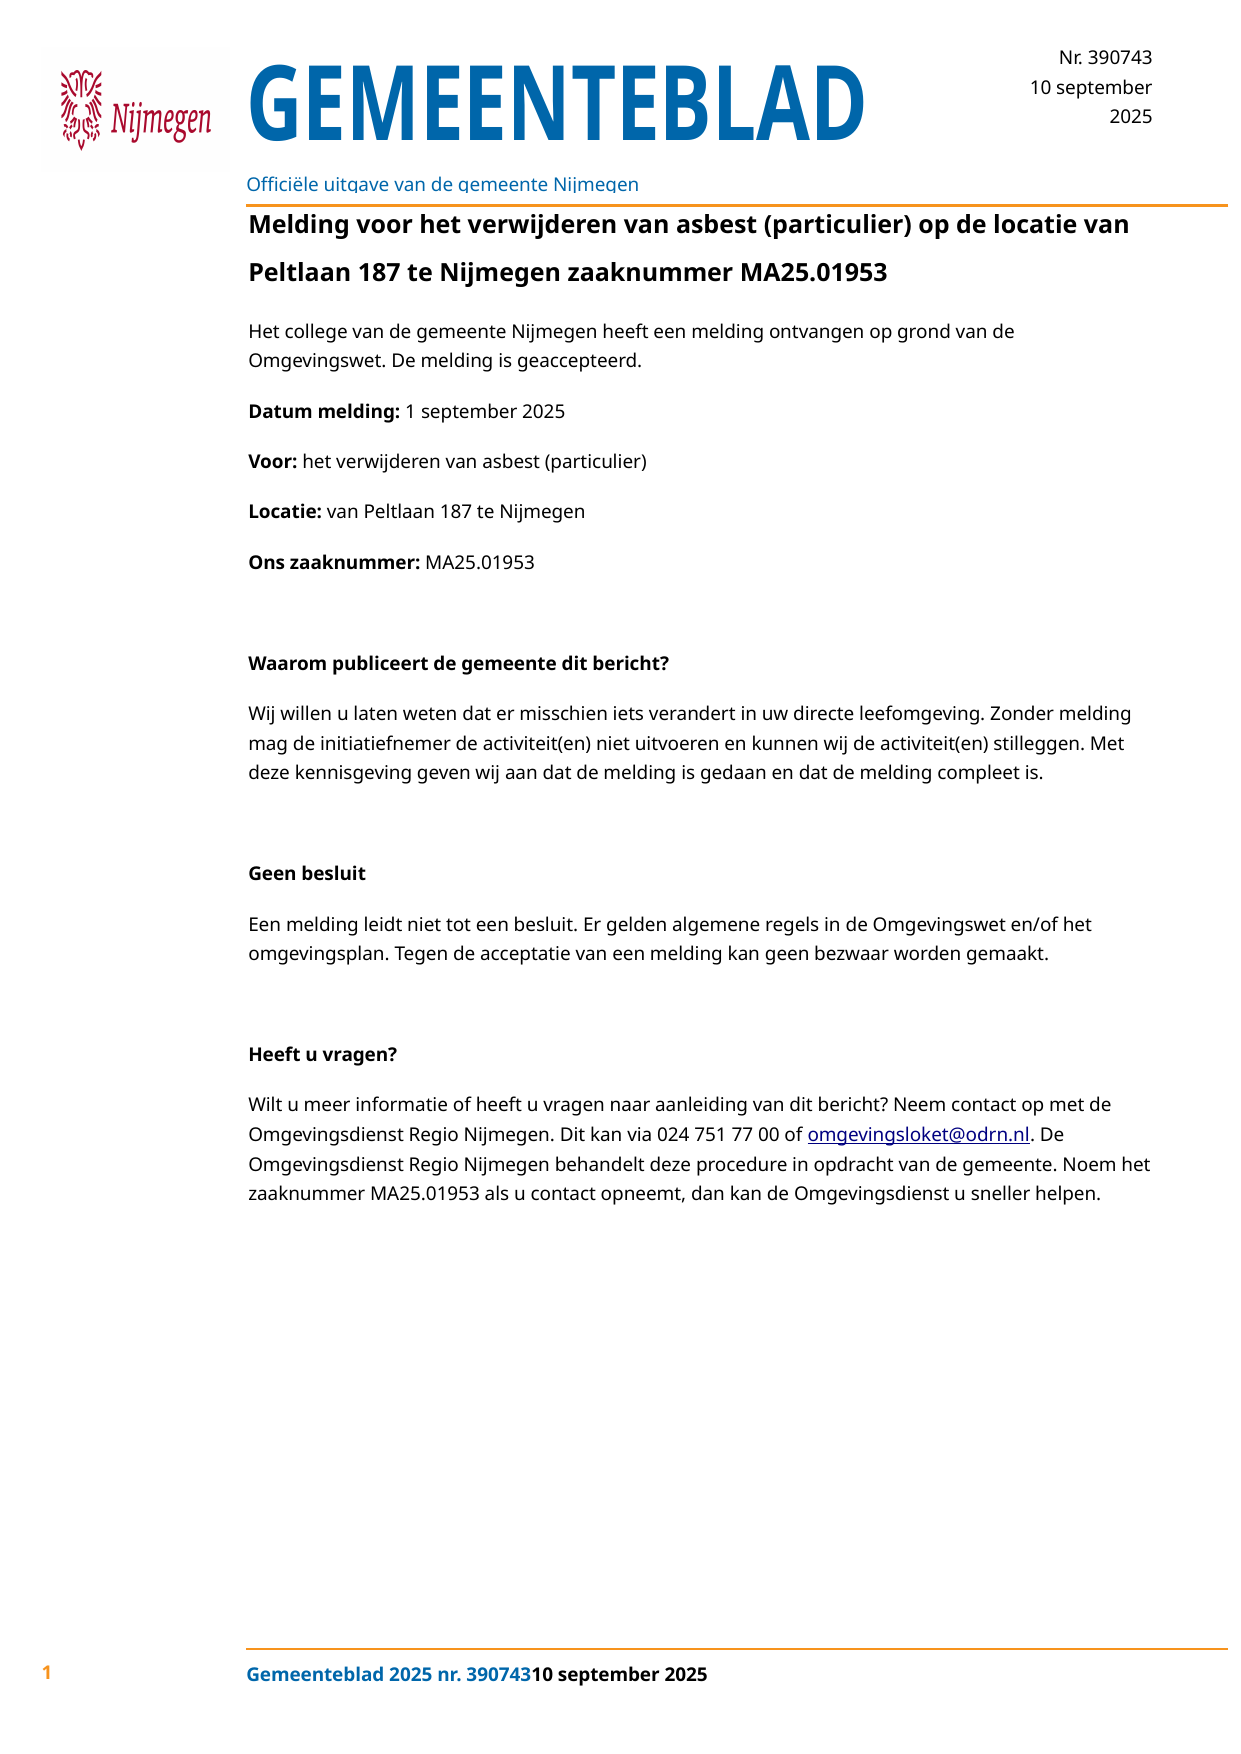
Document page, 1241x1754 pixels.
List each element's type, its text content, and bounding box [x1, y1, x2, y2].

text Het college van de gemeente Nijmegen heeft een melding ontvangen op grond van de Omgevingswet. De melding is geaccepteerd. [248, 318, 1152, 373]
text Een melding leidt niet tot een besluit. Er gelden algemene regels in de Omgevingswet en/of het omgevingsplan. Tegen de acceptatie van een melding kan geen bezwaar worden gemaakt. [248, 911, 1152, 966]
picture [41, 47, 231, 172]
text Voor: het verwijderen van asbest (particulier) [248, 448, 1152, 474]
text Melding voor het verwijderen van asbest (particulier) op de locatie van Peltlaan 187 te Nijmegen zaaknummer MA25.01953 [248, 207, 1152, 288]
text Ons zaaknummer: MA25.01953 [248, 549, 1152, 575]
text Waarom publiceert de gemeente dit bericht? [248, 650, 1152, 676]
text Wij willen u laten weten dat er misschien iets verandert in uw directe leefomgeving. Zonder melding mag de initiatiefnemer de activiteit(en) niet uitvoeren en kunnen wij de activiteit(en) stilleggen. Met deze kennisgeving geven wij aan dat de melding is gedaan en dat de melding compleet is. [248, 700, 1152, 785]
text Heeft u vragen? [248, 1041, 1152, 1067]
text Datum melding: 1 september 2025 [248, 398, 1152, 424]
text Locatie: van Peltlaan 187 te Nijmegen [248, 499, 1152, 524]
text Geen besluit [248, 860, 1152, 886]
text Wilt u meer informatie of heeft u vragen naar aanleiding van dit bericht? Neem contact op met de Omgevingsdienst Regio Nijmegen. Dit kan via 024 751 77 00 of omgevingsloket@odrn.nl. De Omgevingsdienst Regio Nijmegen behandelt deze procedure in opdracht van de gemeente. Noem het zaaknummer MA25.01953 als u contact opneemt, dan kan de Omgevingsdienst u sneller helpen. [248, 1092, 1152, 1206]
